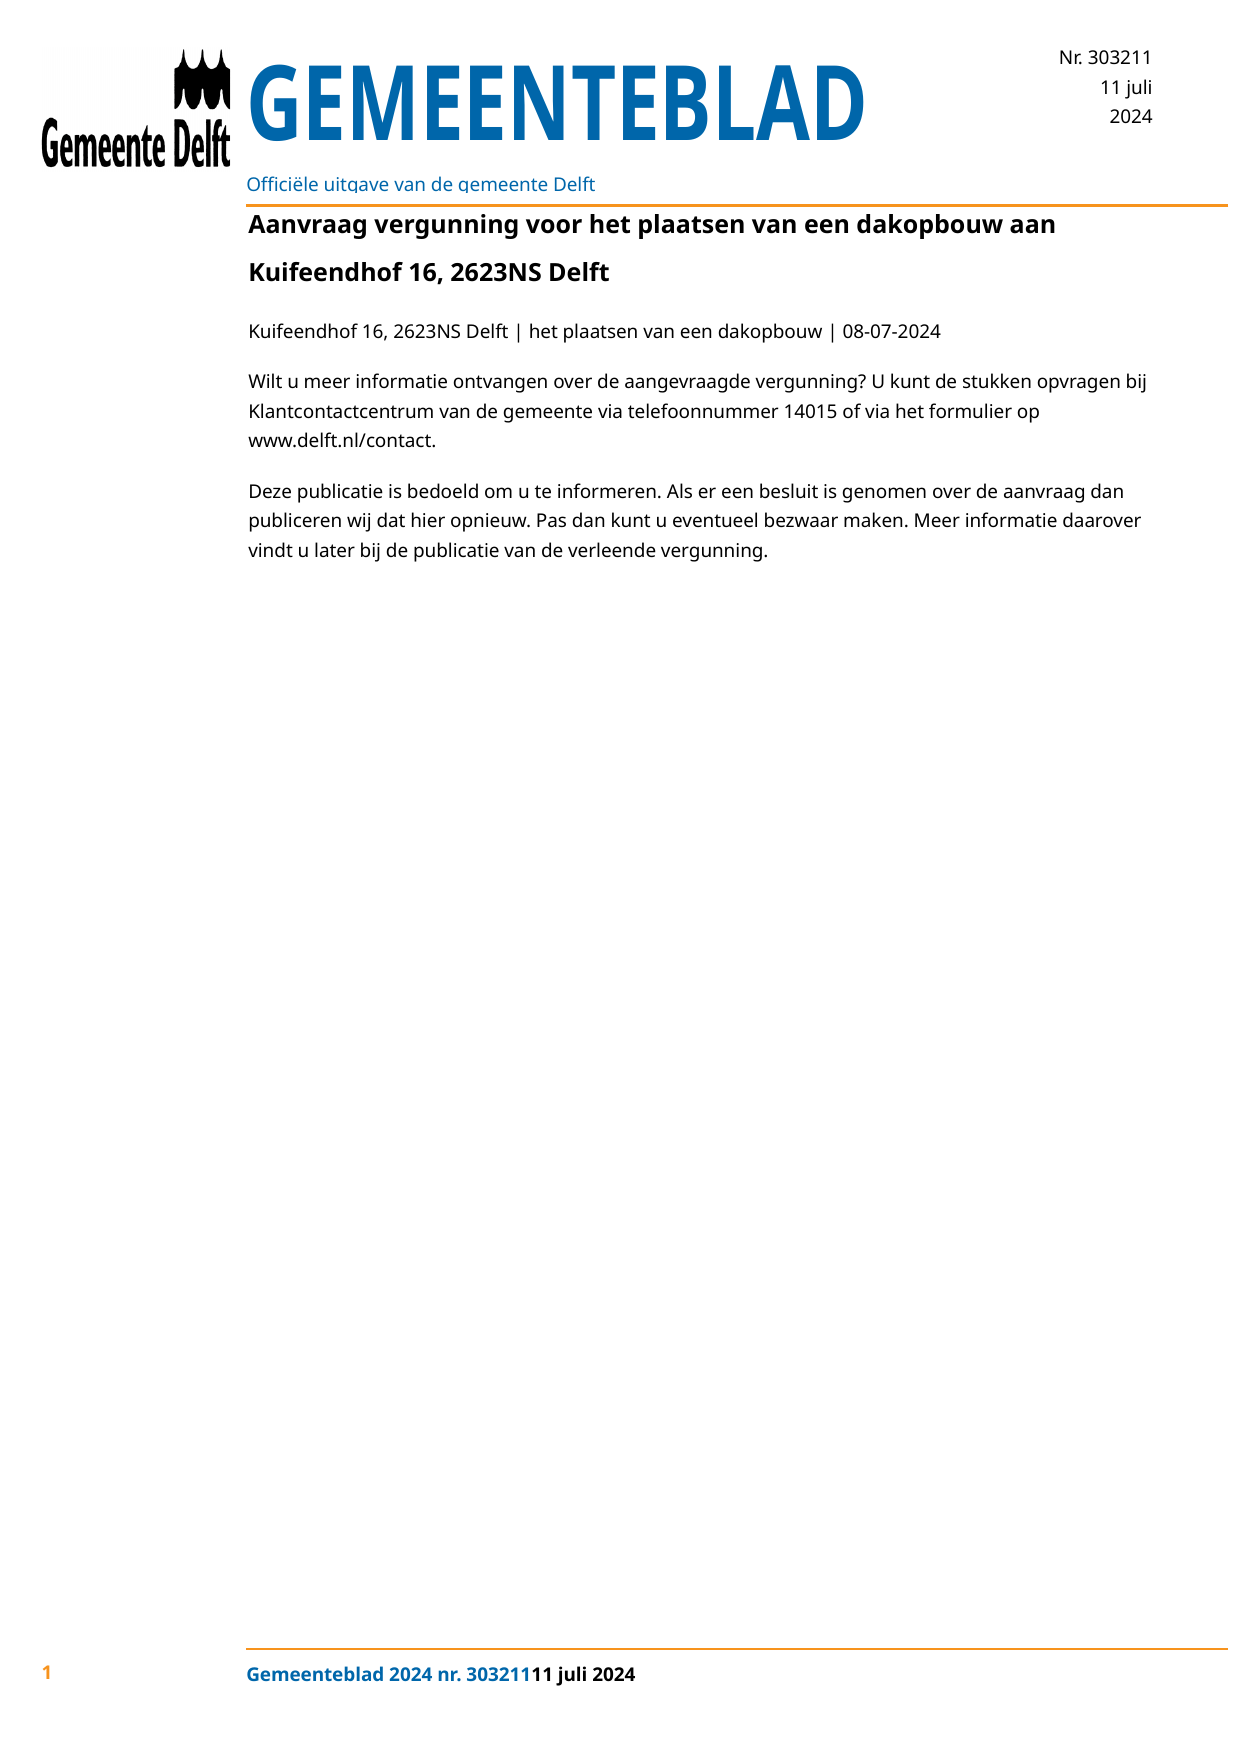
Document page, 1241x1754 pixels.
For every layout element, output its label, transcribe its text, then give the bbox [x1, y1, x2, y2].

text Kuifeendhof 16, 2623NS Delft | het plaatsen van een dakopbouw | 08-07-2024 [248, 318, 1152, 344]
text Deze publicatie is bedoeld om u te informeren. Als er een besluit is genomen over de aanvraag dan publiceren wij dat hier opnieuw. Pas dan kunt u eventueel bezwaar maken. Meer informatie daarover vindt u later bij de publicatie van de verleende vergunning. [248, 478, 1152, 563]
picture [41, 47, 231, 172]
text Wilt u meer informatie ontvangen over de aangevraagde vergunning? U kunt de stukken opvragen bij Klantcontactcentrum van de gemeente via telefoonnummer 14015 of via het formulier op www.delft.nl/contact. [248, 368, 1152, 453]
text Aanvraag vergunning voor het plaatsen van een dakopbouw aan Kuifeendhof 16, 2623NS Delft [248, 207, 1152, 288]
